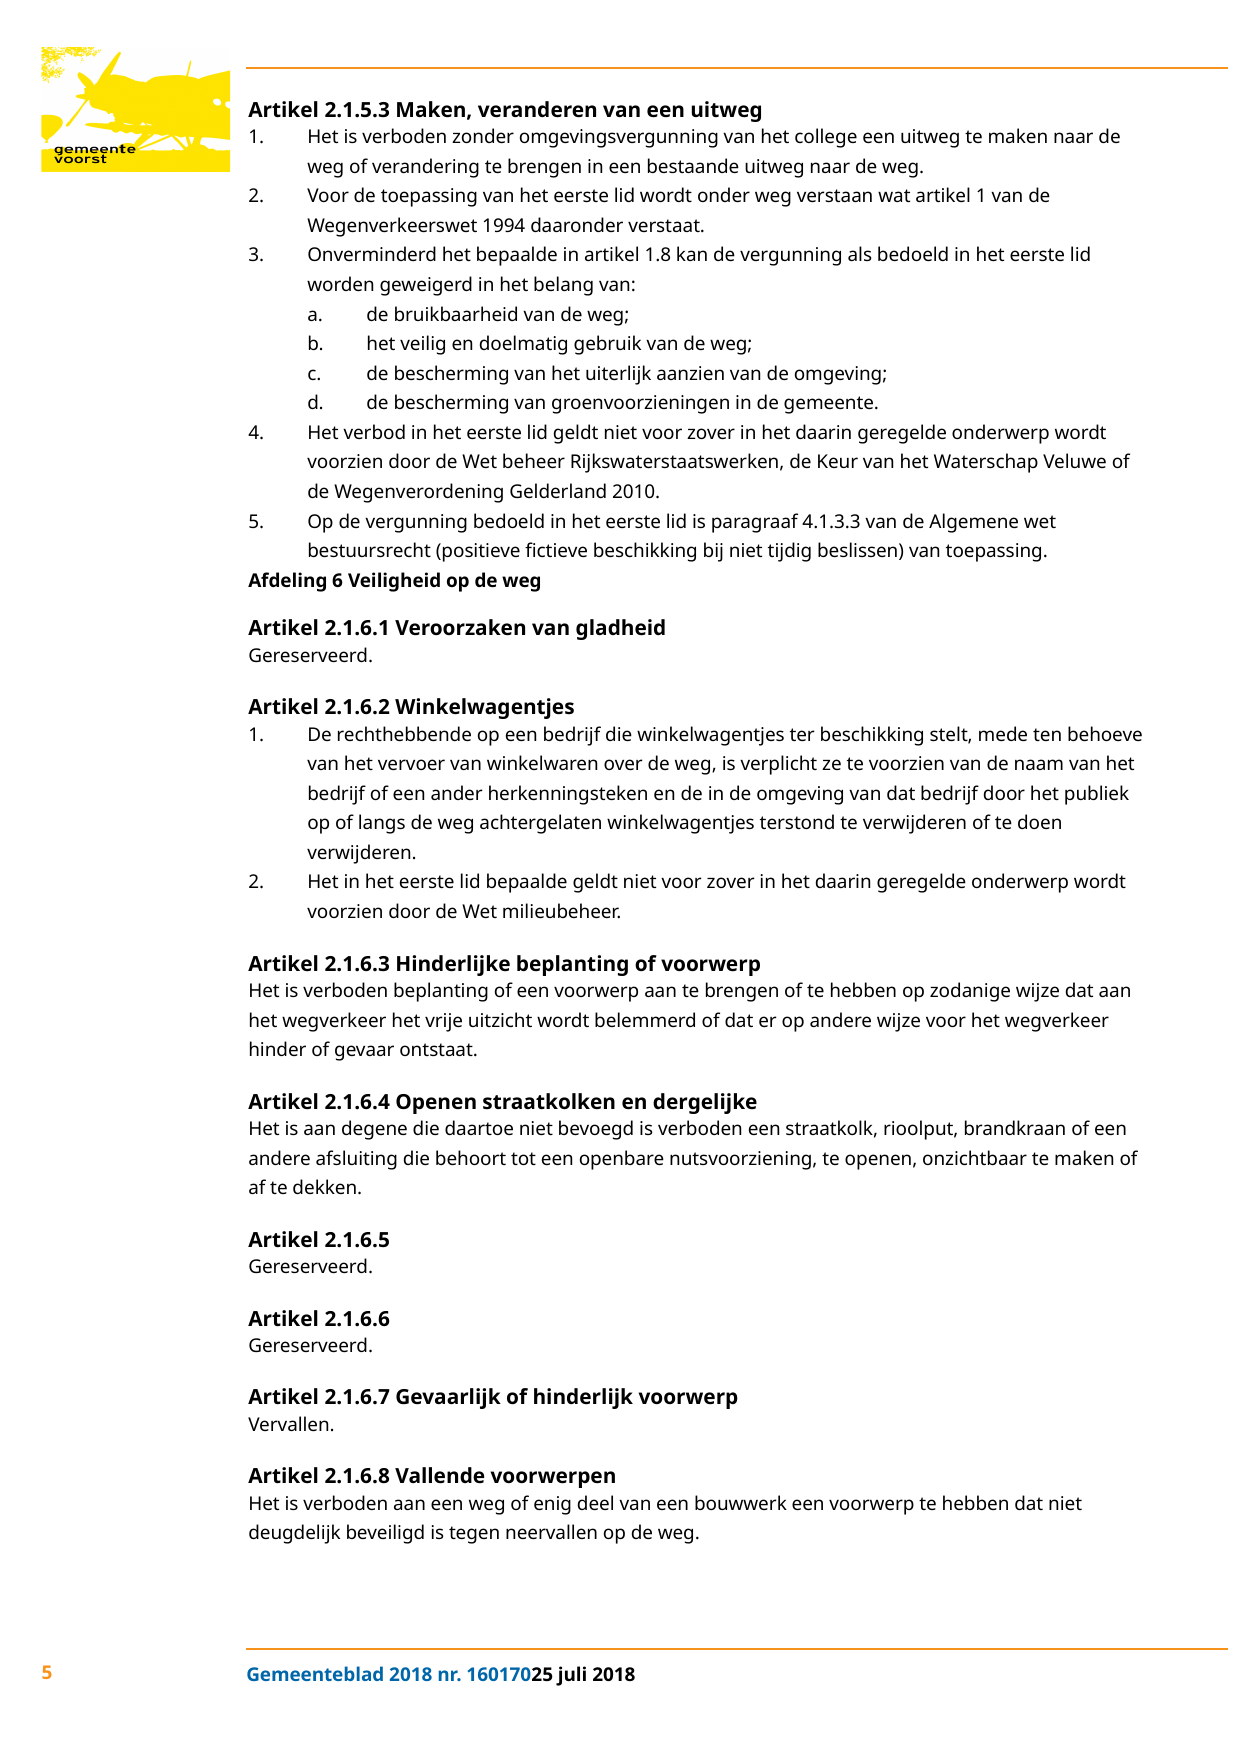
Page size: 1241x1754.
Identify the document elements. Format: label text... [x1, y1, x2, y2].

list het veilig en doelmatig gebruik van de weg; [307, 330, 1152, 356]
text Gereserveerd. [248, 1332, 1152, 1358]
text Gereserveerd. [248, 1253, 1152, 1279]
text Artikel 2.1.6.3 Hinderlijke beplanting of voorwerp [248, 949, 1152, 977]
text Het is verboden beplanting of een voorwerp aan te brengen of te hebben op zodanige wijze dat aan het wegverkeer het vrije uitzicht wordt belemmerd of dat er op andere wijze voor het wegverkeer hinder of gevaar ontstaat. [248, 977, 1152, 1062]
list Op de vergunning bedoeld in het eerste lid is paragraaf 4.1.3.3 van de Algemene wet bestuursrecht (positieve fictieve beschikking bij niet tijdig beslissen) van toepassing. [248, 508, 1152, 563]
text Artikel 2.1.6.7 Gevaarlijk of hinderlijk voorwerp [248, 1382, 1152, 1411]
text Het is verboden aan een weg of enig deel van een bouwwerk een voorwerp te hebben dat niet deugdelijk beveiligd is tegen neervallen op de weg. [248, 1490, 1152, 1545]
text Artikel 2.1.6.1 Veroorzaken van gladheid [248, 613, 1152, 642]
text Afdeling 6 Veiligheid op de weg [248, 567, 1152, 593]
list Het is verboden zonder omgevingsvergunning van het college een uitweg te maken naar de weg of verandering te brengen in een bestaande uitweg naar de weg. [248, 123, 1152, 178]
text Artikel 2.1.5.3 Maken, veranderen van een uitweg [248, 95, 1152, 123]
text Artikel 2.1.6.6 [248, 1304, 1152, 1332]
text Gereserveerd. [248, 642, 1152, 668]
list Voor de toepassing van het eerste lid wordt onder weg verstaan wat artikel 1 van de Wegenverkeerswet 1994 daaronder verstaat. [248, 182, 1152, 238]
list Het verbod in het eerste lid geldt niet voor zover in het daarin geregelde onderwerp wordt voorzien door de Wet beheer Rijkswaterstaatswerken, de Keur van het Waterschap Veluwe of de Wegenverordening Gelderland 2010. [248, 419, 1152, 504]
text Vervallen. [248, 1411, 1152, 1437]
text Artikel 2.1.6.2 Winkelwagentjes [248, 692, 1152, 721]
list de bescherming van het uiterlijk aanzien van de omgeving; [307, 360, 1152, 386]
list de bescherming van groenvoorzieningen in de gemeente. [307, 389, 1152, 415]
list De rechthebbende op een bedrijf die winkelwagentjes ter beschikking stelt, mede ten behoeve van het vervoer van winkelwaren over de weg, is verplicht ze te voorzien van de naam van het bedrijf of een ander herkenningsteken en de in de omgeving van dat bedrijf door het publiek op of langs de weg achtergelaten winkelwagentjes terstond te verwijderen of te doen verwijderen. [248, 721, 1152, 865]
picture [41, 47, 231, 172]
list de bruikbaarheid van de weg; [307, 301, 1152, 326]
text Artikel 2.1.6.8 Vallende voorwerpen [248, 1461, 1152, 1490]
text Artikel 2.1.6.5 [248, 1225, 1152, 1253]
text Artikel 2.1.6.4 Openen straatkolken en dergelijke [248, 1087, 1152, 1115]
list Het in het eerste lid bepaalde geldt niet voor zover in het daarin geregelde onderwerp wordt voorzien door de Wet milieubeheer. [248, 869, 1152, 924]
list Onverminderd het bepaalde in artikel 1.8 kan de vergunning als bedoeld in het eerste lid worden geweigerd in het belang van: [248, 242, 1152, 297]
text Het is aan degene die daartoe niet bevoegd is verboden een straatkolk, rioolput, brandkraan of een andere afsluiting die behoort tot een openbare nutsvoorziening, te openen, onzichtbaar te maken of af te dekken. [248, 1115, 1152, 1200]
